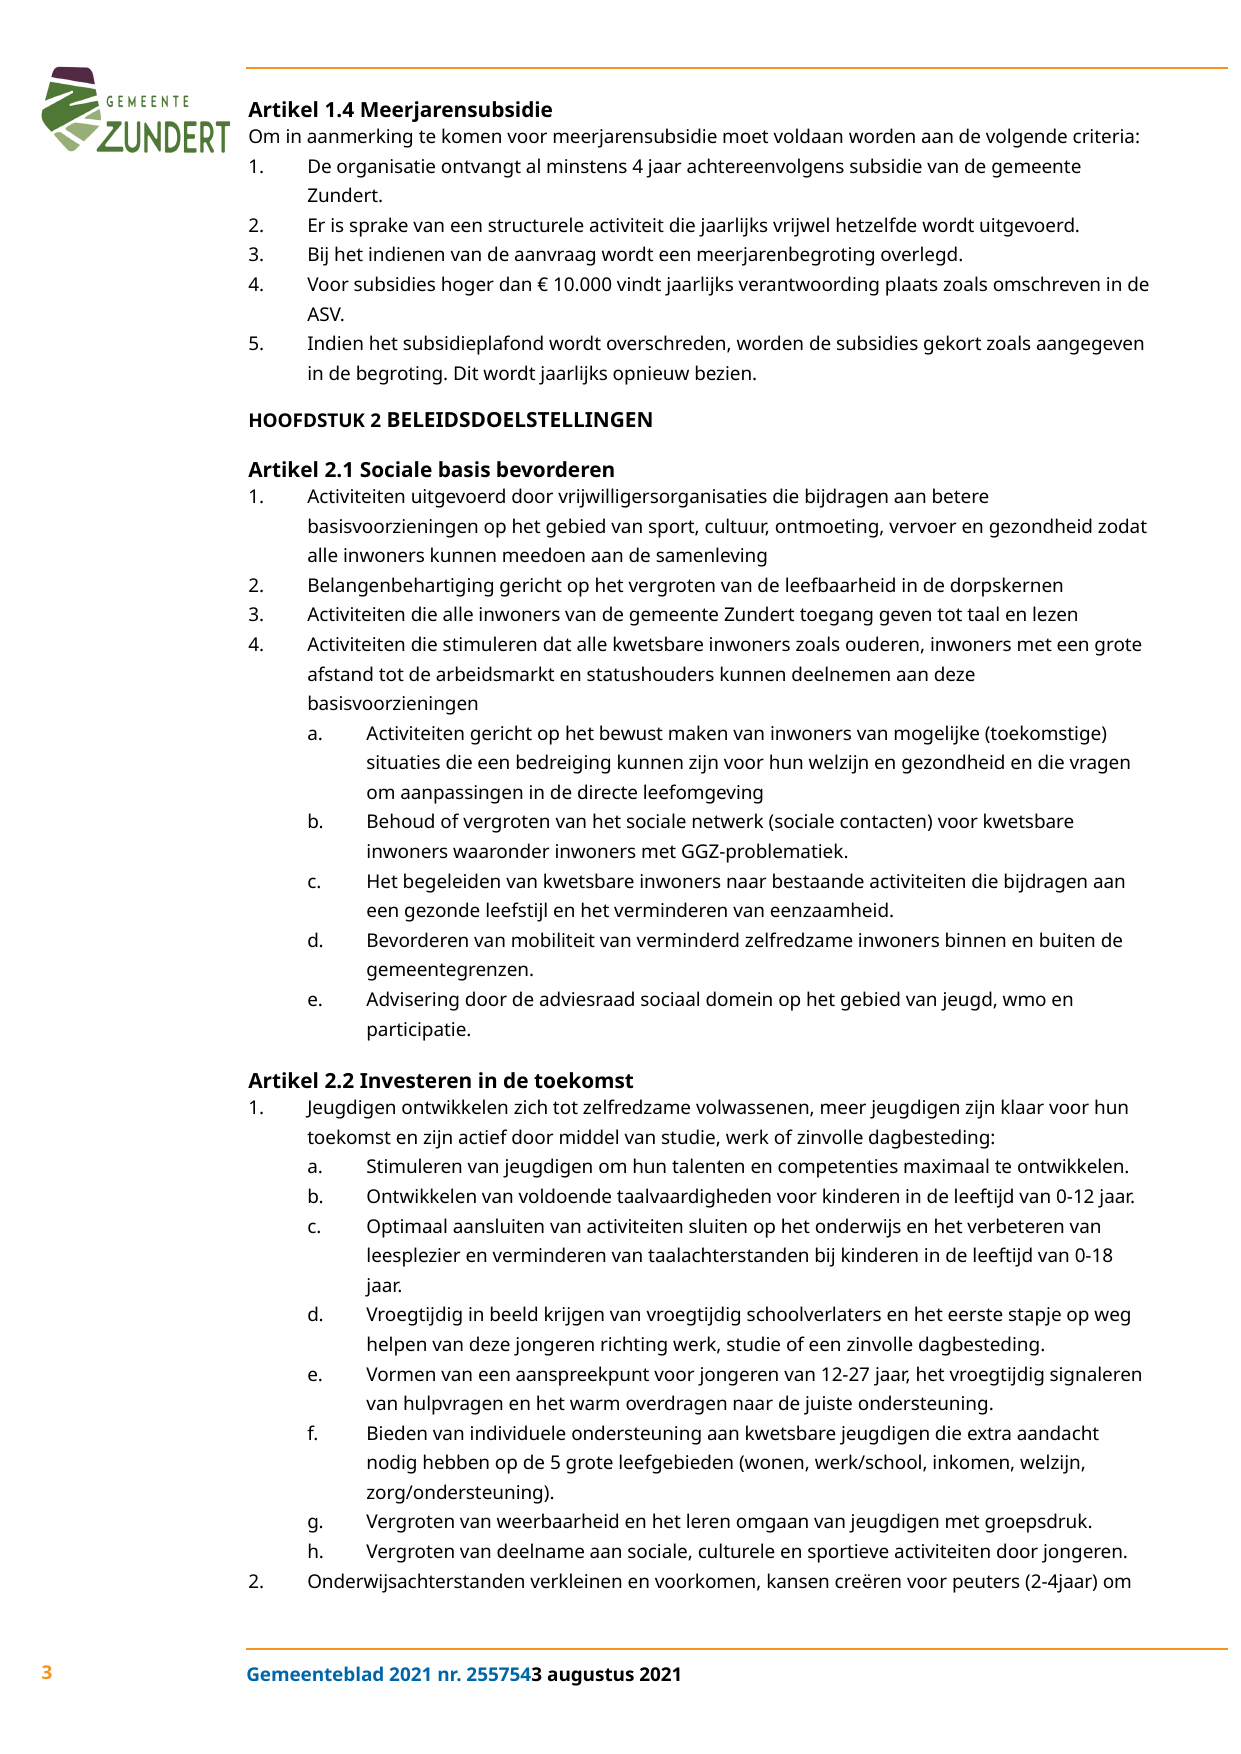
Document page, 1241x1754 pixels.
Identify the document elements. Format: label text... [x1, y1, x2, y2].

list Vroegtijdig in beeld krijgen van vroegtijdig schoolverlaters en het eerste stapje op weg helpen van deze jongeren richting werk, studie of een zinvolle dagbesteding. [307, 1302, 1152, 1357]
list De organisatie ontvangt al minstens 4 jaar achtereenvolgens subsidie van de gemeente Zundert. [248, 153, 1152, 208]
list Activiteiten die stimuleren dat alle kwetsbare inwoners zoals ouderen, inwoners met een grote afstand tot de arbeidsmarkt en statushouders kunnen deelnemen aan deze basisvoorzieningen [248, 631, 1152, 716]
list Activiteiten gericht op het bewust maken van inwoners van mogelijke (toekomstige) situaties die een bedreiging kunnen zijn voor hun welzijn en gezondheid en die vragen om aanpassingen in de directe leefomgeving [307, 720, 1152, 805]
list Bij het indienen van de aanvraag wordt een meerjarenbegroting overlegd. [248, 242, 1152, 267]
list Bieden van individuele ondersteuning aan kwetsbare jeugdigen die extra aandacht nodig hebben op de 5 grote leefgebieden (wonen, werk/school, inkomen, welzijn, zorg/ondersteuning). [307, 1420, 1152, 1505]
picture [41, 47, 231, 172]
list Activiteiten die alle inwoners van de gemeente Zundert toegang geven tot taal en lezen [248, 602, 1152, 627]
list Er is sprake van een structurele activiteit die jaarlijks vrijwel hetzelfde wordt uitgevoerd. [248, 212, 1152, 238]
list Onderwijsachterstanden verkleinen en voorkomen, kansen creëren voor peuters (2-4jaar) om [248, 1568, 1152, 1594]
text Artikel 2.2 Investeren in de toekomst [248, 1066, 1152, 1094]
list Vergroten van weerbaarheid en het leren omgaan van jeugdigen met groepsdruk. [307, 1509, 1152, 1534]
list Behoud of vergroten van het sociale netwerk (sociale contacten) voor kwetsbare inwoners waaronder inwoners met GGZ-problematiek. [307, 809, 1152, 864]
list Bevorderen van mobiliteit van verminderd zelfredzame inwoners binnen en buiten de gemeentegrenzen. [307, 927, 1152, 982]
list Vormen van een aanspreekpunt voor jongeren van 12-27 jaar, het vroegtijdig signaleren van hulpvragen en het warm overdragen naar de juiste ondersteuning. [307, 1361, 1152, 1416]
list Advisering door de adviesraad sociaal domein op het gebied van jeugd, wmo en participatie. [307, 986, 1152, 1041]
text HOOFDSTUK 2 BELEIDSDOELSTELLINGEN [248, 406, 1152, 434]
list Jeugdigen ontwikkelen zich tot zelfredzame volwassenen, meer jeugdigen zijn klaar voor hun toekomst en zijn actief door middel van studie, werk of zinvolle dagbesteding: [248, 1094, 1152, 1150]
text Artikel 1.4 Meerjarensubsidie [248, 95, 1152, 123]
list Stimuleren van jeugdigen om hun talenten en competenties maximaal te ontwikkelen. [307, 1154, 1152, 1179]
list Belangenbehartiging gericht op het vergroten van de leefbaarheid in de dorpskernen [248, 572, 1152, 598]
text Om in aanmerking te komen voor meerjarensubsidie moet voldaan worden aan de volgende criteria: [248, 123, 1152, 149]
text Artikel 2.1 Sociale basis bevorderen [248, 455, 1152, 483]
list Ontwikkelen van voldoende taalvaardigheden voor kinderen in de leeftijd van 0-12 jaar. [307, 1183, 1152, 1209]
list Activiteiten uitgevoerd door vrijwilligersorganisaties die bijdragen aan betere basisvoorzieningen op het gebied van sport, cultuur, ontmoeting, vervoer en gezondheid zodat alle inwoners kunnen meedoen aan de samenleving [248, 483, 1152, 568]
list Indien het subsidieplafond wordt overschreden, worden de subsidies gekort zoals aangegeven in de begroting. Dit wordt jaarlijks opnieuw bezien. [248, 330, 1152, 386]
list Voor subsidies hoger dan € 10.000 vindt jaarlijks verantwoording plaats zoals omschreven in de ASV. [248, 271, 1152, 326]
list Vergroten van deelname aan sociale, culturele en sportieve activiteiten door jongeren. [307, 1538, 1152, 1564]
list Het begeleiden van kwetsbare inwoners naar bestaande activiteiten die bijdragen aan een gezonde leefstijl en het verminderen van eenzaamheid. [307, 868, 1152, 923]
list Optimaal aansluiten van activiteiten sluiten op het onderwijs en het verbeteren van leesplezier en verminderen van taalachterstanden bij kinderen in de leeftijd van 0-18 jaar. [307, 1213, 1152, 1298]
